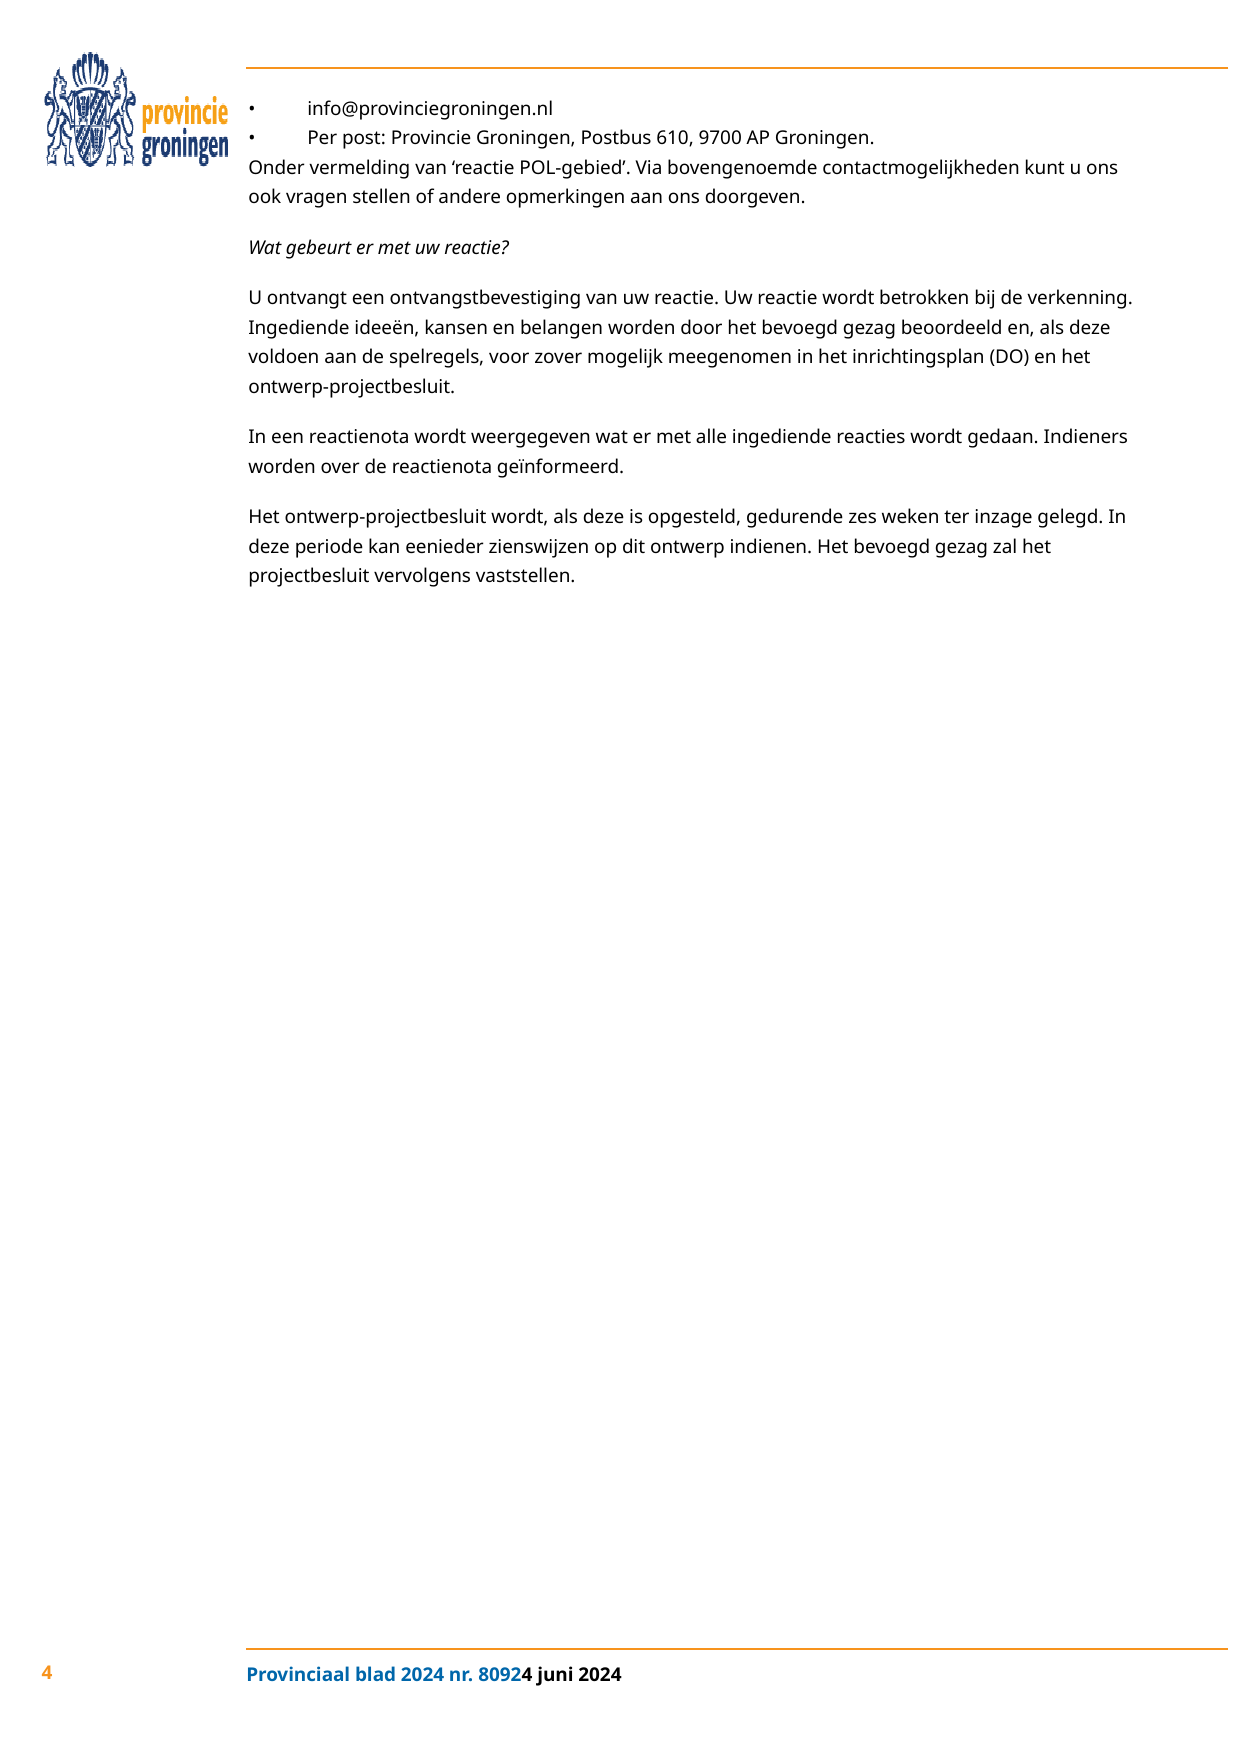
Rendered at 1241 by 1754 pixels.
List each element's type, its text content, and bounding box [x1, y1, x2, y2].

list Per post: Provincie Groningen, Postbus 610, 9700 AP Groningen. [248, 124, 1152, 150]
list info@provinciegroningen.nl [248, 95, 1152, 121]
text In een reactienota wordt weergegeven wat er met alle ingediende reacties wordt gedaan. Indieners worden over de reactienota geïnformeerd. [248, 423, 1152, 479]
text Onder vermelding van ‘reactie POL-gebied’. Via bovengenoemde contactmogelijkheden kunt u ons ook vragen stellen of andere opmerkingen aan ons doorgeven. [248, 154, 1152, 209]
text U ontvangt een ontvangstbevestiging van uw reactie. Uw reactie wordt betrokken bij de verkenning. Ingediende ideeën, kansen en belangen worden door het bevoegd gezag beoordeeld en, als deze voldoen aan de spelregels, voor zover mogelijk meegenomen in het inrichtingsplan (DO) en het ontwerp-projectbesluit. [248, 284, 1152, 399]
picture [41, 47, 231, 172]
text Het ontwerp-projectbesluit wordt, als deze is opgesteld, gedurende zes weken ter inzage gelegd. In deze periode kan eenieder zienswijzen op dit ontwerp indienen. Het bevoegd gezag zal het projectbesluit vervolgens vaststellen. [248, 503, 1152, 588]
text Wat gebeurt er met uw reactie? [248, 234, 1152, 260]
